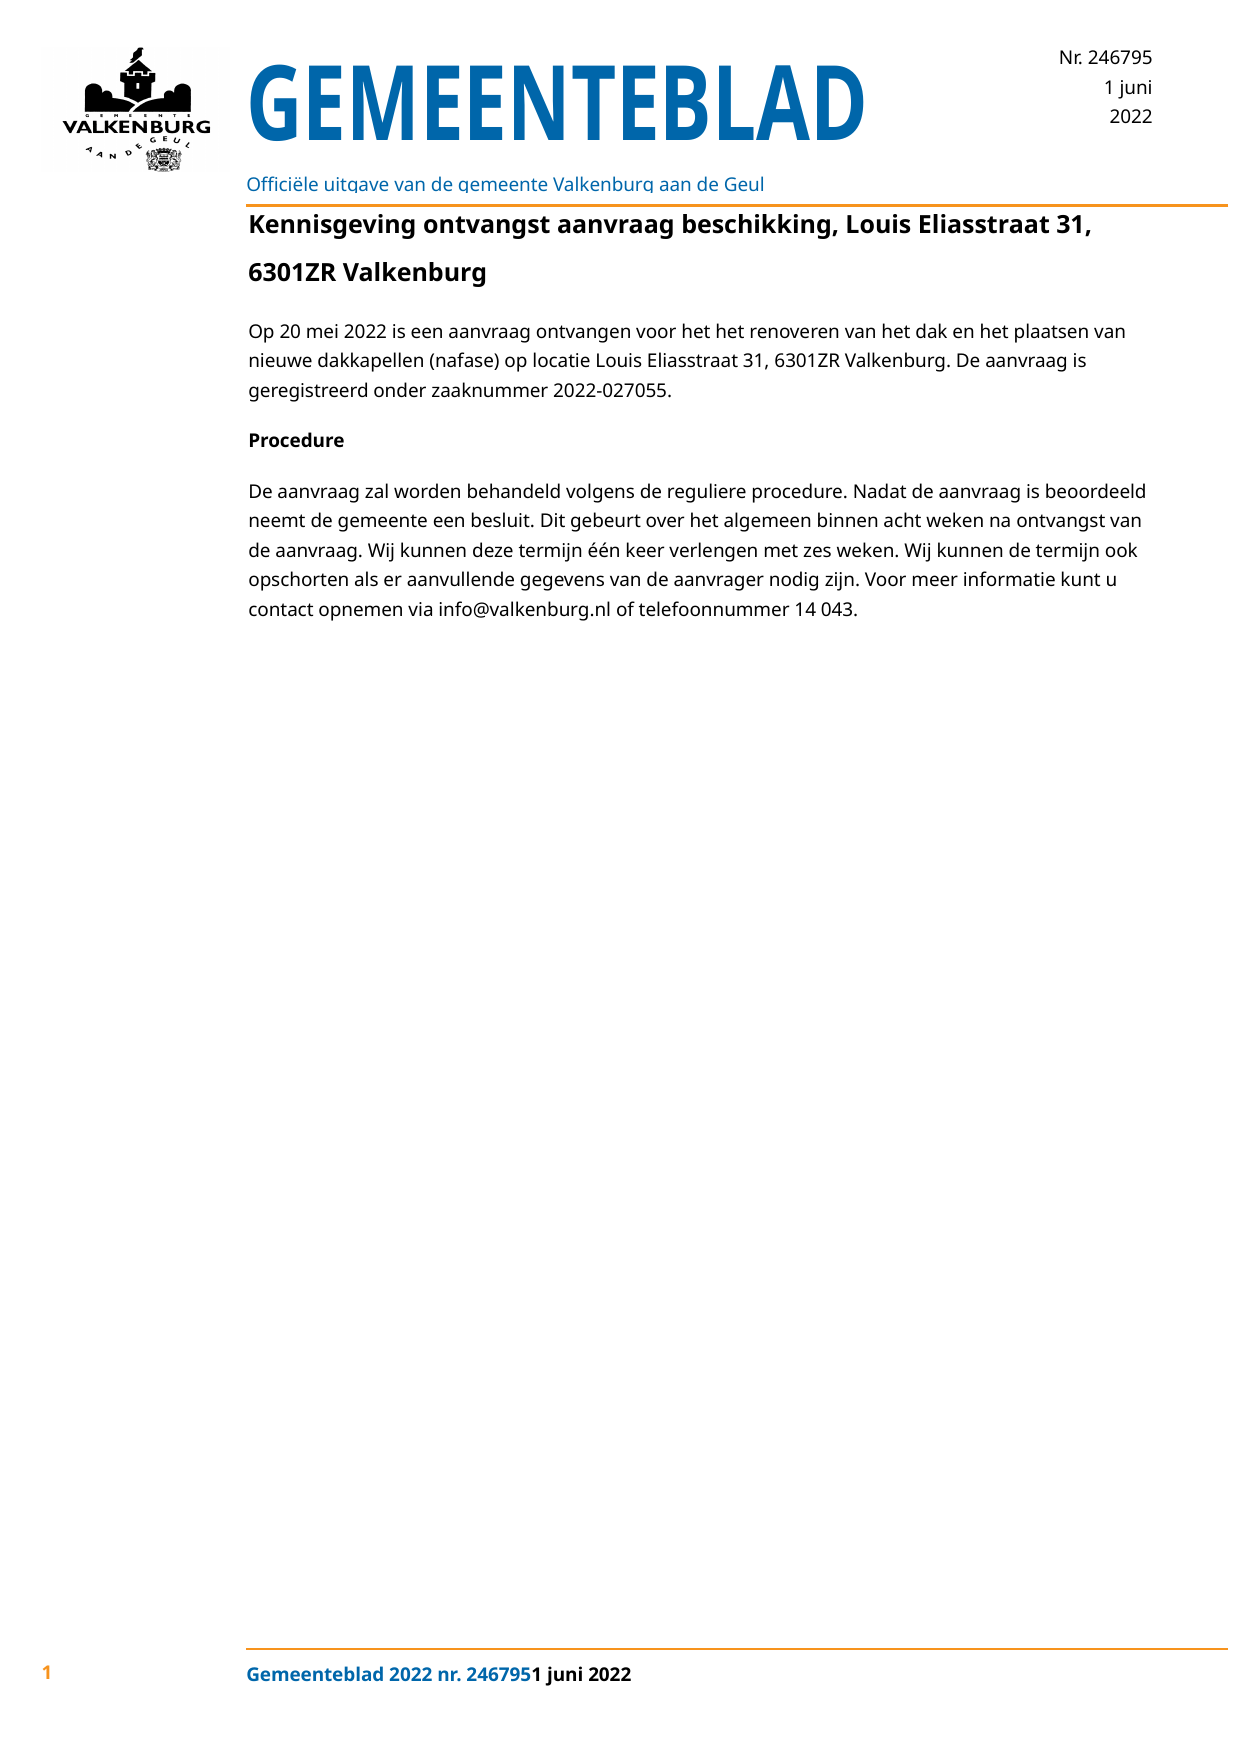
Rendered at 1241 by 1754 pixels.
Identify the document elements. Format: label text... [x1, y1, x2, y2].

picture [41, 47, 231, 172]
text Op 20 mei 2022 is een aanvraag ontvangen voor het het renoveren van het dak en het plaatsen van nieuwe dakkapellen (nafase) op locatie Louis Eliasstraat 31, 6301ZR Valkenburg. De aanvraag is geregistreerd onder zaaknummer 2022-027055. [248, 318, 1152, 403]
text Kennisgeving ontvangst aanvraag beschikking, Louis Eliasstraat 31, 6301ZR Valkenburg [248, 207, 1152, 288]
text Procedure [248, 427, 1152, 453]
text De aanvraag zal worden behandeld volgens de reguliere procedure. Nadat de aanvraag is beoordeeld neemt de gemeente een besluit. Dit gebeurt over het algemeen binnen acht weken na ontvangst van de aanvraag. Wij kunnen deze termijn één keer verlengen met zes weken. Wij kunnen de termijn ook opschorten als er aanvullende gegevens van de aanvrager nodig zijn. Voor meer informatie kunt u contact opnemen via info@valkenburg.nl of telefoonnummer 14 043. [248, 478, 1152, 622]
